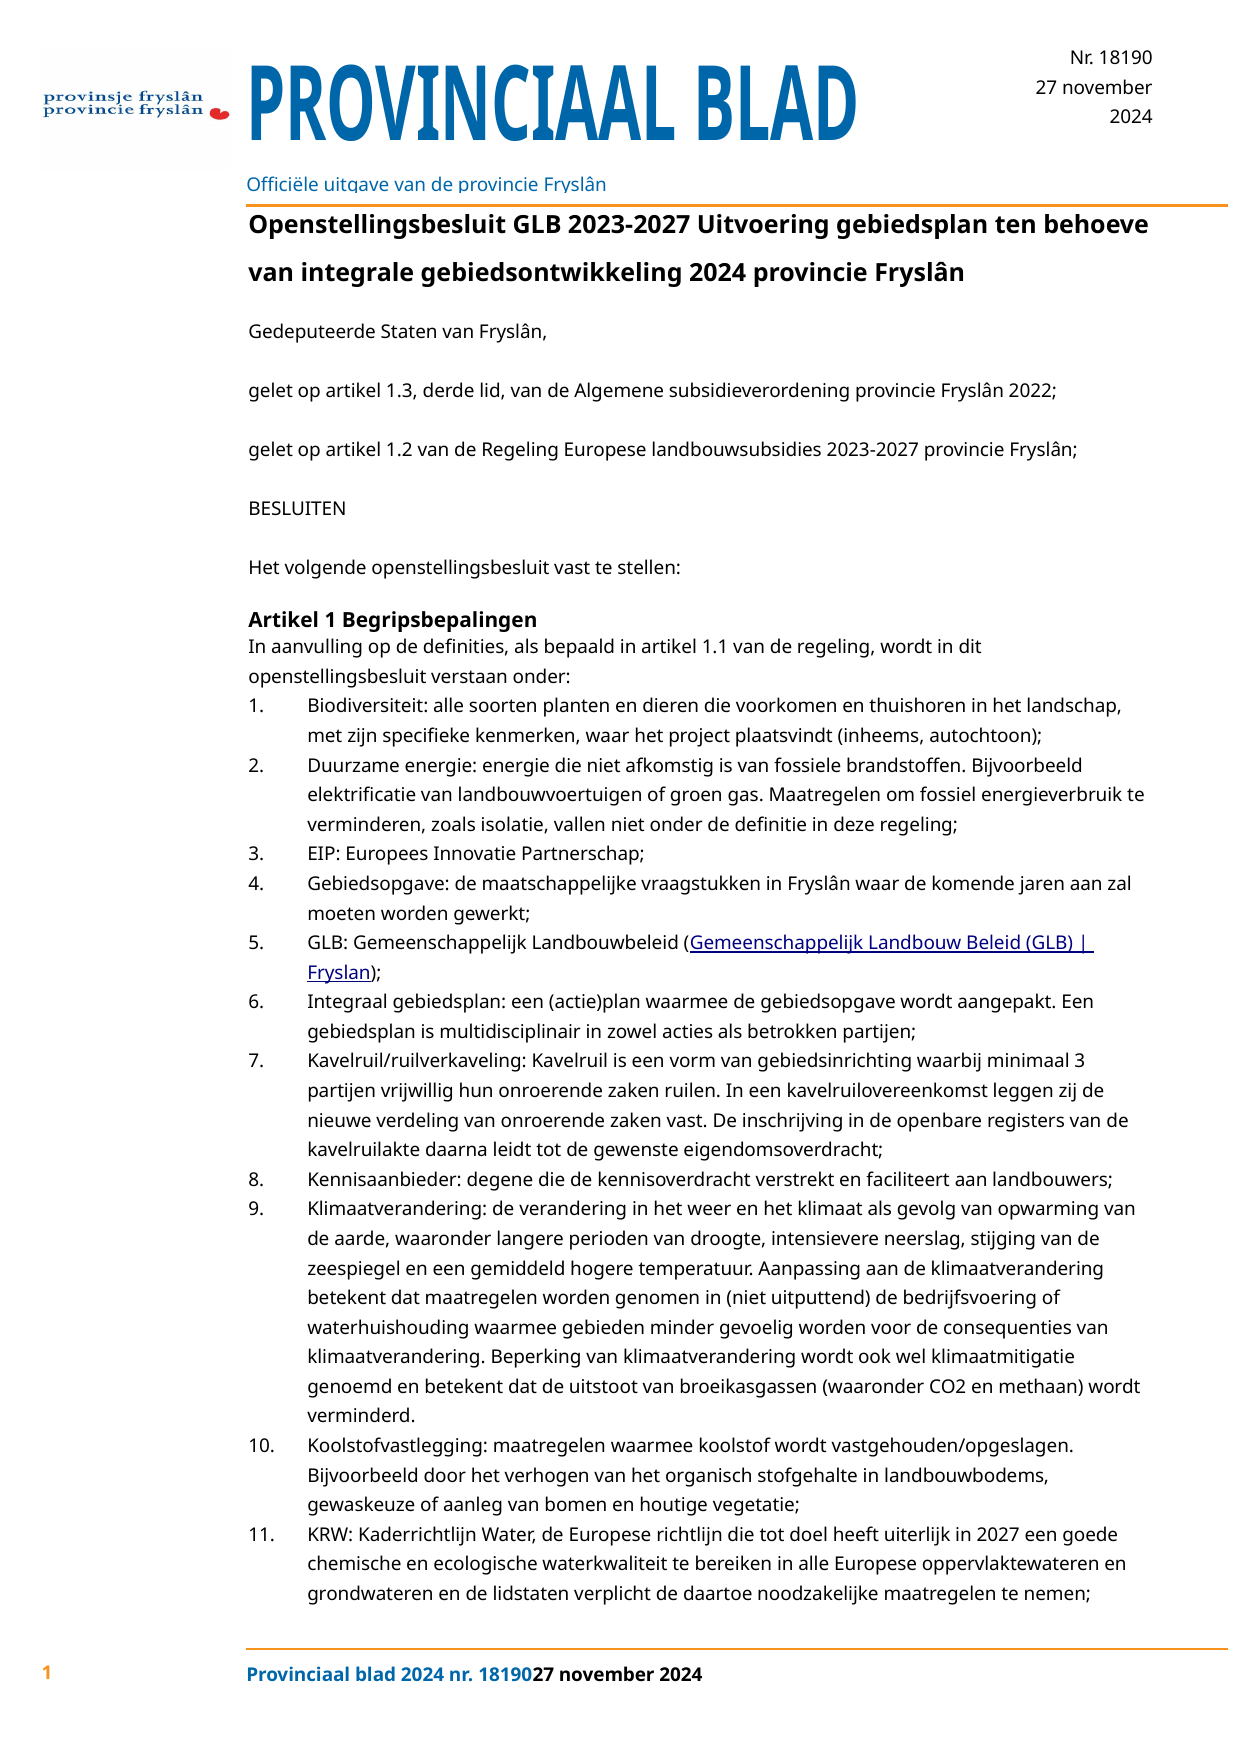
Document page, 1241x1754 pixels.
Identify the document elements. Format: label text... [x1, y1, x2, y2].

list Klimaatverandering: de verandering in het weer en het klimaat als gevolg van opwarming van de aarde, waaronder langere perioden van droogte, intensievere neerslag, stijging van de zeespiegel en een gemiddeld hogere temperatuur. Aanpassing aan de klimaatverandering betekent dat maatregelen worden genomen in (niet uitputtend) de bedrijfsvoering of waterhuishouding waarmee gebieden minder gevoelig worden voor de consequenties van klimaatverandering. Beperking van klimaatverandering wordt ook wel klimaatmitigatie genoemd en betekent dat de uitstoot van broeikasgassen (waaronder CO2 en methaan) wordt verminderd. [248, 1196, 1152, 1428]
list KRW: Kaderrichtlijn Water, de Europese richtlijn die tot doel heeft uiterlijk in 2027 een goede chemische en ecologische waterkwaliteit te bereiken in alle Europese oppervlaktewateren en grondwateren en de lidstaten verplicht de daartoe noodzakelijke maatregelen te nemen; [248, 1521, 1152, 1606]
list Koolstofvastlegging: maatregelen waarmee koolstof wordt vastgehouden/opgeslagen. Bijvoorbeeld door het verhogen van het organisch stofgehalte in landbouwbodems, gewaskeuze of aanleg van bomen en houtige vegetatie; [248, 1432, 1152, 1517]
list Gebiedsopgave: de maatschappelijke vraagstukken in Fryslân waar de komende jaren aan zal moeten worden gewerkt; [248, 870, 1152, 925]
text Het volgende openstellingsbesluit vast te stellen: [248, 554, 1152, 580]
list Kennisaanbieder: degene die de kennisoverdracht verstrekt en faciliteert aan landbouwers; [248, 1166, 1152, 1192]
list Kavelruil/ruilverkaveling: Kavelruil is een vorm van gebiedsinrichting waarbij minimaal 3 partijen vrijwillig hun onroerende zaken ruilen. In een kavelruilovereenkomst leggen zij de nieuwe verdeling van onroerende zaken vast. De inschrijving in de openbare registers van de kavelruilakte daarna leidt tot de gewenste eigendomsoverdracht; [248, 1048, 1152, 1162]
text Artikel 1 Begripsbepalingen [248, 605, 1152, 633]
list GLB: Gemeenschappelijk Landbouwbeleid (Gemeenschappelijk Landbouw Beleid (GLB) | Fryslan); [248, 929, 1152, 984]
list Biodiversiteit: alle soorten planten en dieren die voorkomen en thuishoren in het landschap, met zijn specifieke kenmerken, waar het project plaatsvindt (inheems, autochtoon); [248, 693, 1152, 748]
picture [41, 47, 231, 172]
list Integraal gebiedsplan: een (actie)plan waarmee de gebiedsopgave wordt aangepakt. Een gebiedsplan is multidisciplinair in zowel acties als betrokken partijen; [248, 988, 1152, 1044]
list EIP: Europees Innovatie Partnerschap; [248, 841, 1152, 866]
text Gedeputeerde Staten van Fryslân, [248, 318, 1152, 344]
text Openstellingsbesluit GLB 2023-2027 Uitvoering gebiedsplan ten behoeve van integrale gebiedsontwikkeling 2024 provincie Fryslân [248, 207, 1152, 288]
list Duurzame energie: energie die niet afkomstig is van fossiele brandstoffen. Bijvoorbeeld elektrificatie van landbouwvoertuigen of groen gas. Maatregelen om fossiel energieverbruik te verminderen, zoals isolatie, vallen niet onder de definitie in deze regeling; [248, 752, 1152, 837]
text gelet op artikel 1.3, derde lid, van de Algemene subsidieverordening provincie Fryslân 2022; [248, 377, 1152, 403]
text gelet op artikel 1.2 van de Regeling Europese landbouwsubsidies 2023-2027 provincie Fryslân; [248, 436, 1152, 462]
text In aanvulling op de definities, als bepaald in artikel 1.1 van de regeling, wordt in dit openstellingsbesluit verstaan onder: [248, 633, 1152, 689]
text BESLUITEN [248, 495, 1152, 521]
